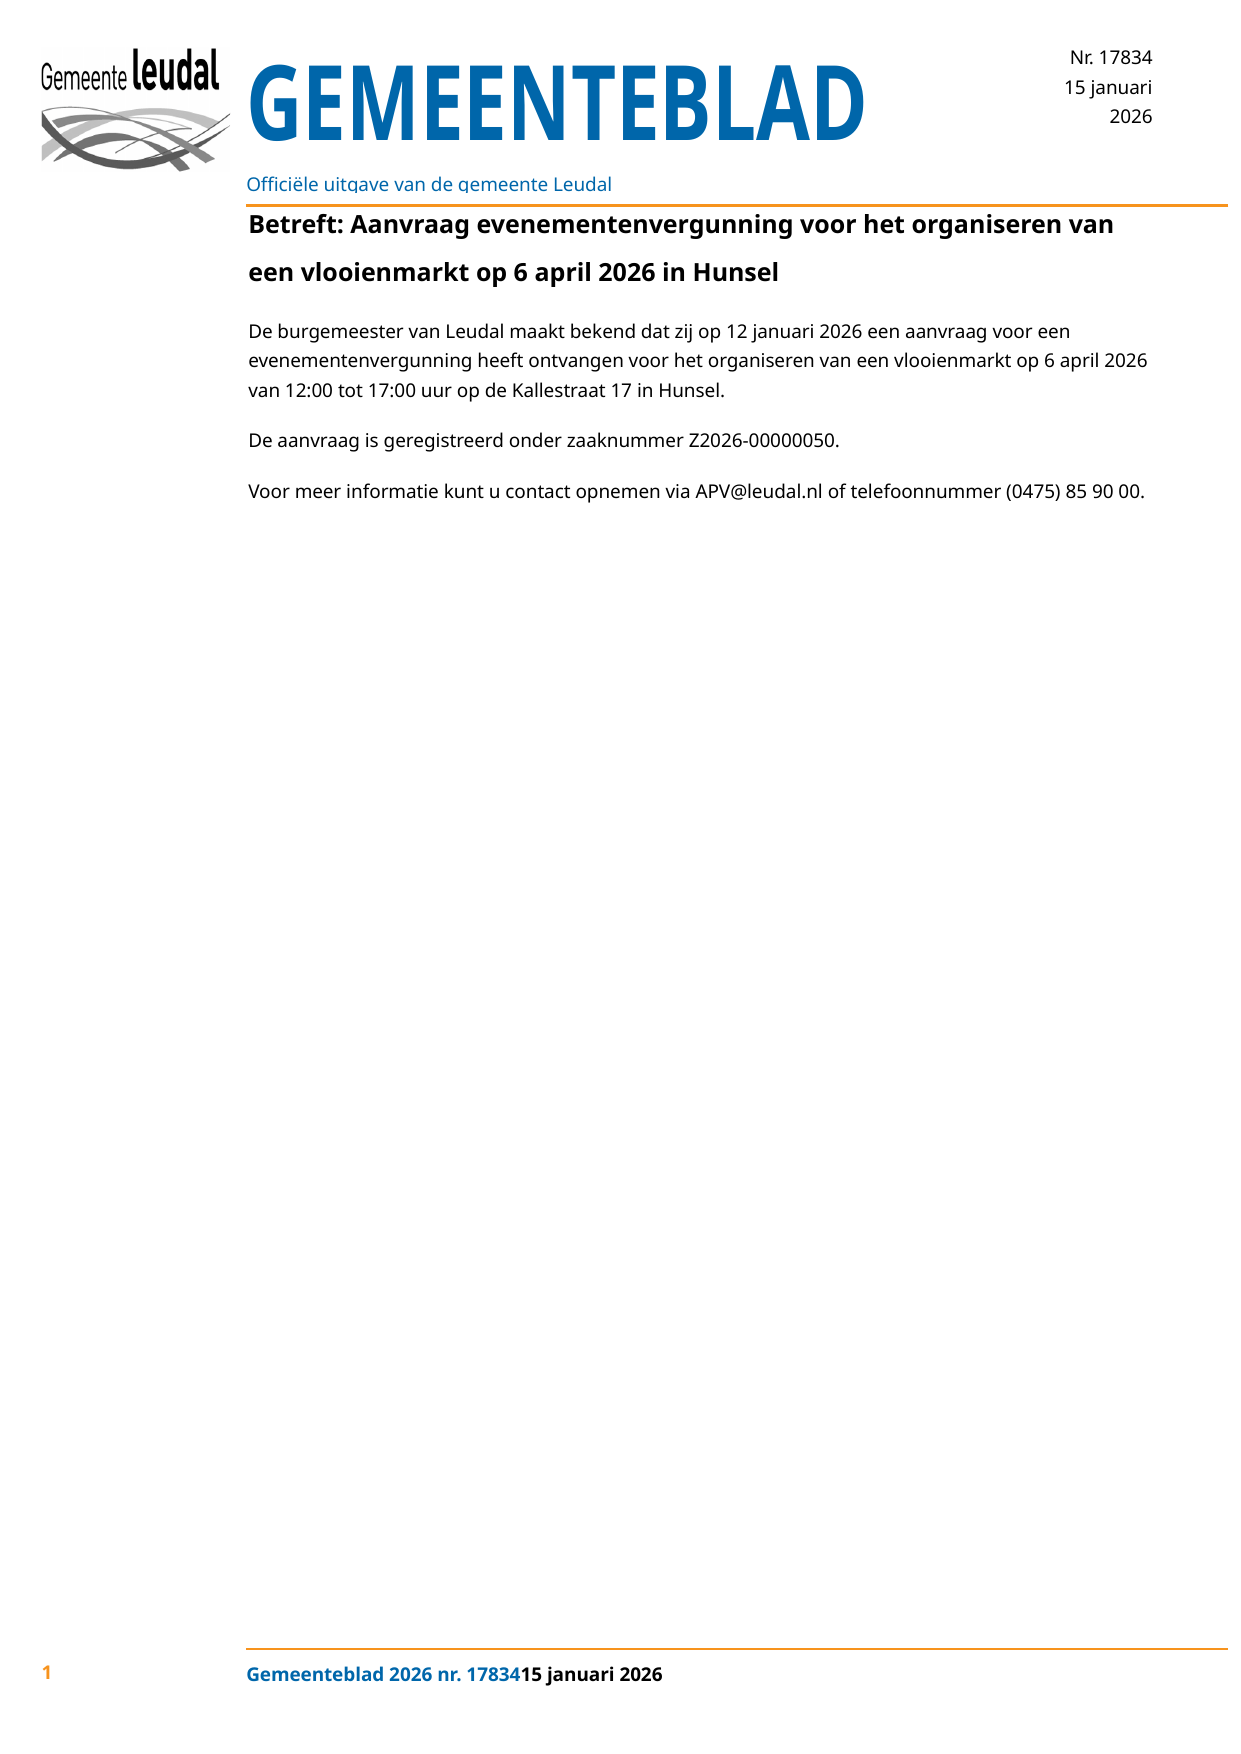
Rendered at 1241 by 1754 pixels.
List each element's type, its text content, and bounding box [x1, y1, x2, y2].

text De aanvraag is geregistreerd onder zaaknummer Z2026-00000050. [248, 427, 1152, 453]
picture [41, 47, 231, 172]
text De burgemeester van Leudal maakt bekend dat zij op 12 januari 2026 een aanvraag voor een evenementenvergunning heeft ontvangen voor het organiseren van een vlooienmarkt op 6 april 2026 van 12:00 tot 17:00 uur op de Kallestraat 17 in Hunsel. [248, 318, 1152, 403]
text Voor meer informatie kunt u contact opnemen via APV@leudal.nl of telefoonnummer (0475) 85 90 00. [248, 478, 1152, 504]
text Betreft: Aanvraag evenementenvergunning voor het organiseren van een vlooienmarkt op 6 april 2026 in Hunsel [248, 207, 1152, 288]
